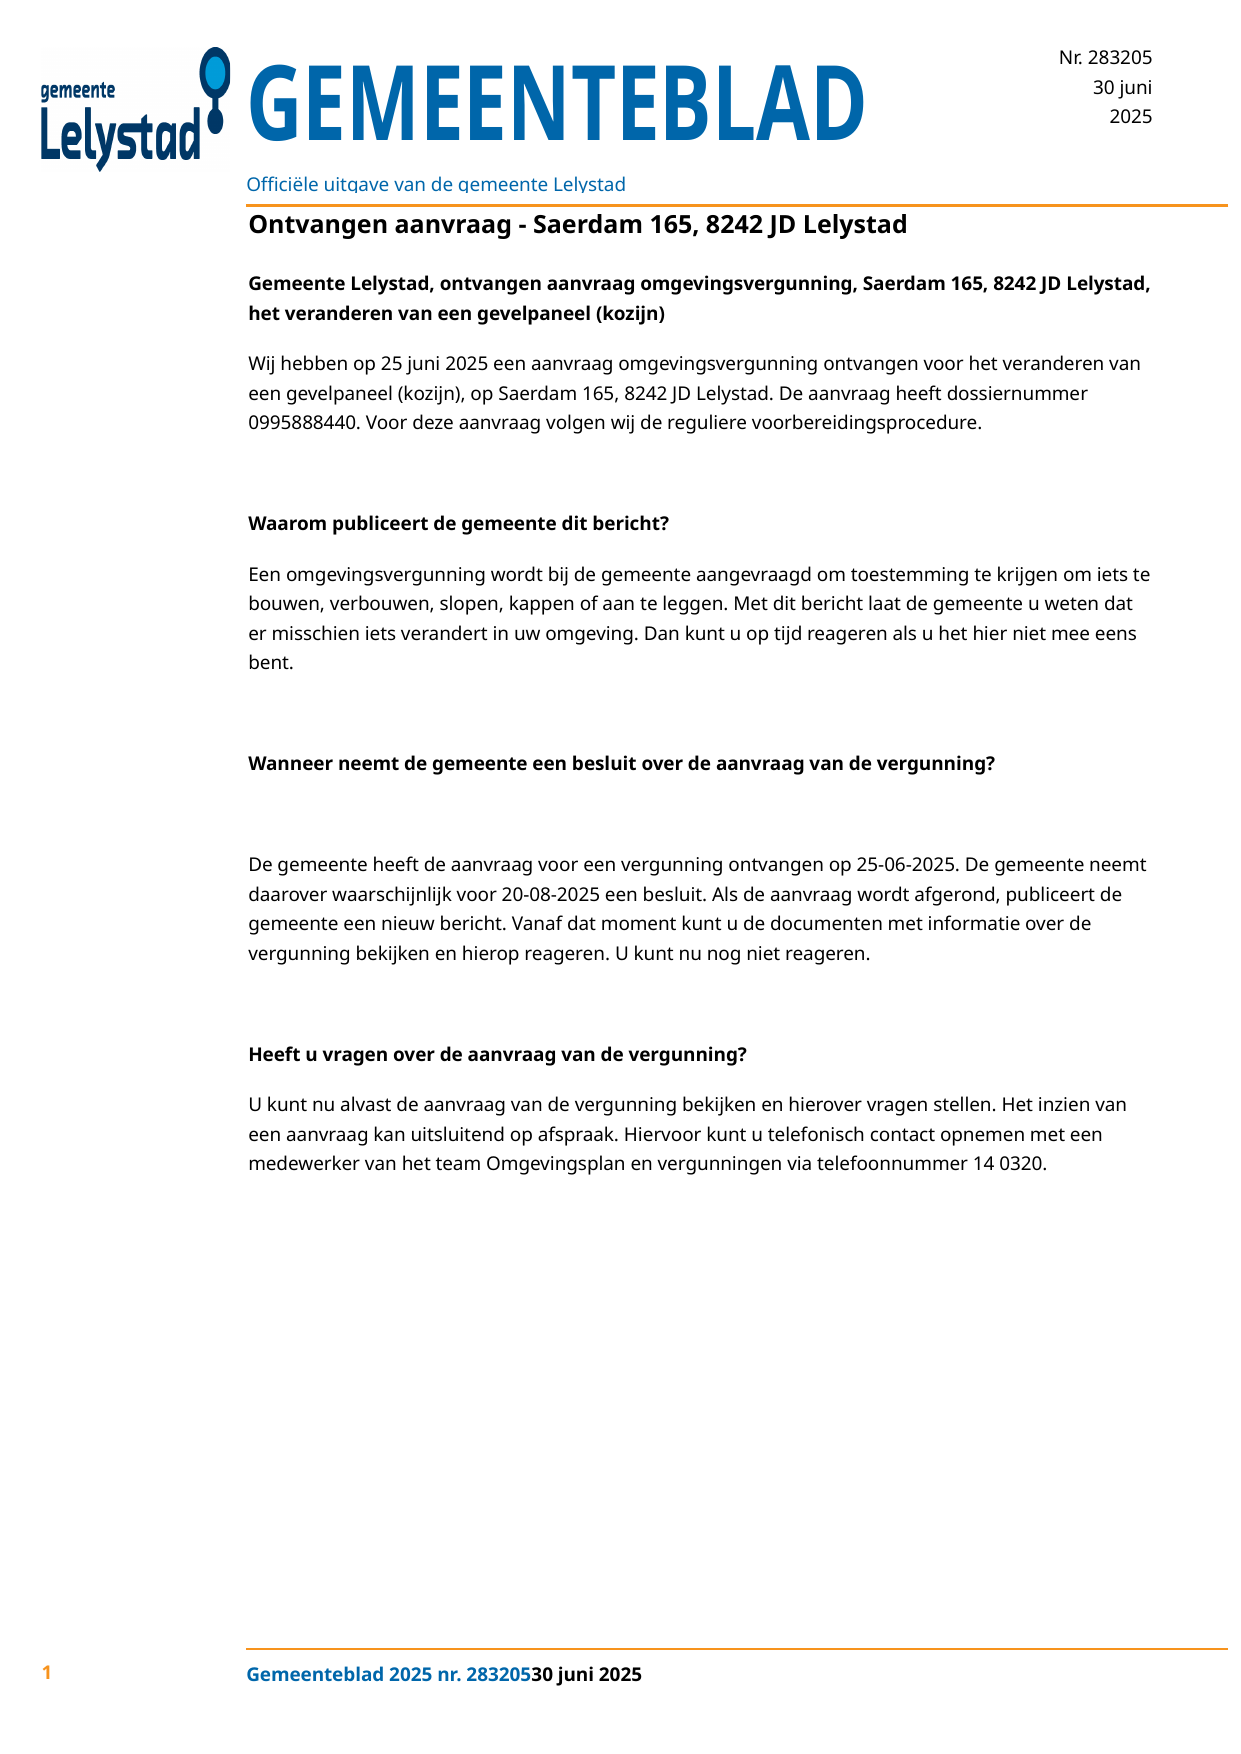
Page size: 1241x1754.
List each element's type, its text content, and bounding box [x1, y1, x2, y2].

text Wanneer neemt de gemeente een besluit over de aanvraag van de vergunning? [248, 750, 1152, 776]
text De gemeente heeft de aanvraag voor een vergunning ontvangen op 25-06-2025. De gemeente neemt daarover waarschijnlijk voor 20-08-2025 een besluit. Als de aanvraag wordt afgerond, publiceert de gemeente een nieuw bericht. Vanaf dat moment kunt u de documenten met informatie over de vergunning bekijken en hierop reageren. U kunt nu nog niet reageren. [248, 851, 1152, 966]
text Gemeente Lelystad, ontvangen aanvraag omgevingsvergunning, Saerdam 165, 8242 JD Lelystad, het veranderen van een gevelpaneel (kozijn) [248, 270, 1152, 326]
text Ontvangen aanvraag - Saerdam 165, 8242 JD Lelystad [248, 207, 1152, 241]
picture [41, 47, 231, 172]
text Heeft u vragen over de aanvraag van de vergunning? [248, 1041, 1152, 1066]
text Wij hebben op 25 juni 2025 een aanvraag omgevingsvergunning ontvangen voor het veranderen van een gevelpaneel (kozijn), op Saerdam 165, 8242 JD Lelystad. De aanvraag heeft dossiernummer 0995888440. Voor deze aanvraag volgen wij de reguliere voorbereidingsprocedure. [248, 350, 1152, 435]
text U kunt nu alvast de aanvraag van de vergunning bekijken en hierover vragen stellen. Het inzien van een aanvraag kan uitsluitend op afspraak. Hiervoor kunt u telefonisch contact opnemen met een medewerker van het team Omgevingsplan en vergunningen via telefoonnummer 14 0320. [248, 1091, 1152, 1176]
text Waarom publiceert de gemeente dit bericht? [248, 510, 1152, 536]
text Een omgevingsvergunning wordt bij de gemeente aangevraagd om toestemming te krijgen om iets te bouwen, verbouwen, slopen, kappen of aan te leggen. Met dit bericht laat de gemeente u weten dat er misschien iets verandert in uw omgeving. Dan kunt u op tijd reageren als u het hier niet mee eens bent. [248, 561, 1152, 675]
